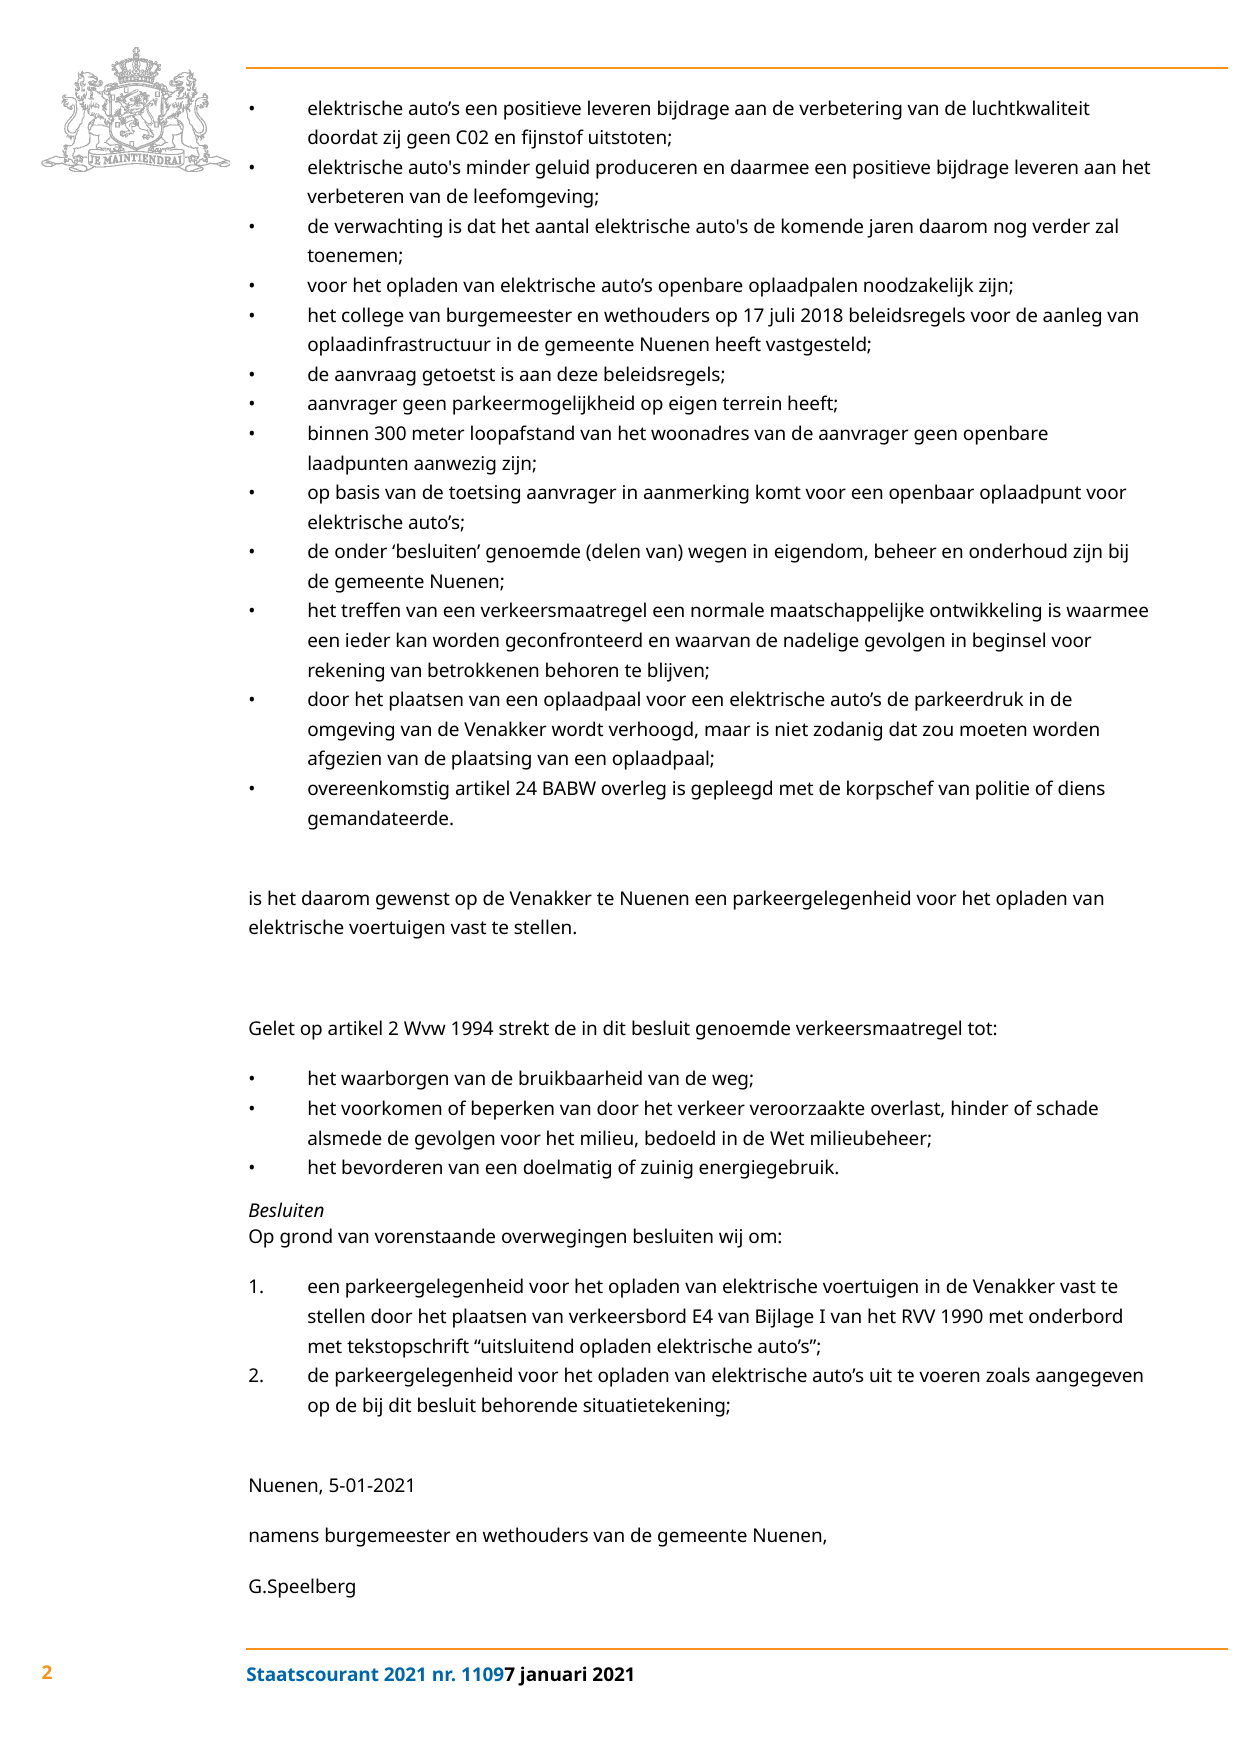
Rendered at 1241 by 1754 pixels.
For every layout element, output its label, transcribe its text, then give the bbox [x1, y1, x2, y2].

text G.Speelberg [248, 1573, 1152, 1598]
text Nuenen, 5-01-2021 [248, 1472, 1152, 1498]
list binnen 300 meter loopafstand van het woonadres van de aanvrager geen openbare laadpunten aanwezig zijn; [248, 420, 1152, 476]
list elektrische auto's minder geluid produceren en daarmee een positieve bijdrage leveren aan het verbeteren van de leefomgeving; [248, 154, 1152, 209]
list op basis van de toetsing aanvrager in aanmerking komt voor een openbaar oplaadpunt voor elektrische auto’s; [248, 479, 1152, 535]
list het voorkomen of beperken van door het verkeer veroorzaakte overlast, hinder of schade alsmede de gevolgen voor het milieu, bedoeld in de Wet milieubeheer; [248, 1095, 1152, 1151]
list het college van burgemeester en wethouders op 17 juli 2018 beleidsregels voor de aanleg van oplaadinfrastructuur in de gemeente Nuenen heeft vastgesteld; [248, 302, 1152, 357]
list het treffen van een verkeersmaatregel een normale maatschappelijke ontwikkeling is waarmee een ieder kan worden geconfronteerd en waarvan de nadelige gevolgen in beginsel voor rekening van betrokkenen behoren te blijven; [248, 598, 1152, 683]
text Besluiten [248, 1197, 1152, 1223]
text namens burgemeester en wethouders van de gemeente Nuenen, [248, 1522, 1152, 1548]
list de verwachting is dat het aantal elektrische auto's de komende jaren daarom nog verder zal toenemen; [248, 213, 1152, 268]
text Op grond van vorenstaande overwegingen besluiten wij om: [248, 1223, 1152, 1249]
list de aanvraag getoetst is aan deze beleidsregels; [248, 361, 1152, 387]
list door het plaatsen van een oplaadpaal voor een elektrische auto’s de parkeerdruk in de omgeving van de Venakker wordt verhoogd, maar is niet zodanig dat zou moeten worden afgezien van de plaatsing van een oplaadpaal; [248, 686, 1152, 771]
list aanvrager geen parkeermogelijkheid op eigen terrein heeft; [248, 391, 1152, 416]
list de parkeergelegenheid voor het opladen van elektrische auto’s uit te voeren zoals aangegeven op de bij dit besluit behorende situatietekening; [248, 1362, 1152, 1418]
list overeenkomstig artikel 24 BABW overleg is gepleegd met de korpschef van politie of diens gemandateerde. [248, 775, 1152, 831]
list voor het opladen van elektrische auto’s openbare oplaadpalen noodzakelijk zijn; [248, 272, 1152, 298]
list de onder ‘besluiten’ genoemde (delen van) wegen in eigendom, beheer en onderhoud zijn bij de gemeente Nuenen; [248, 538, 1152, 594]
list een parkeergelegenheid voor het opladen van elektrische voertuigen in de Venakker vast te stellen door het plaatsen van verkeersbord E4 van Bijlage I van het RVV 1990 met onderbord met tekstopschrift “uitsluitend opladen elektrische auto’s”; [248, 1274, 1152, 1358]
list elektrische auto’s een positieve leveren bijdrage aan de verbetering van de luchtkwaliteit doordat zij geen C02 en fijnstof uitstoten; [248, 95, 1152, 150]
text is het daarom gewenst op de Venakker te Nuenen een parkeergelegenheid voor het opladen van elektrische voertuigen vast te stellen. [248, 885, 1152, 940]
list het waarborgen van de bruikbaarheid van de weg; [248, 1066, 1152, 1091]
list het bevorderen van een doelmatig of zuinig energiegebruik. [248, 1154, 1152, 1180]
text Gelet op artikel 2 Wvw 1994 strekt de in dit besluit genoemde verkeersmaatregel tot: [248, 1015, 1152, 1041]
picture [41, 47, 231, 172]
